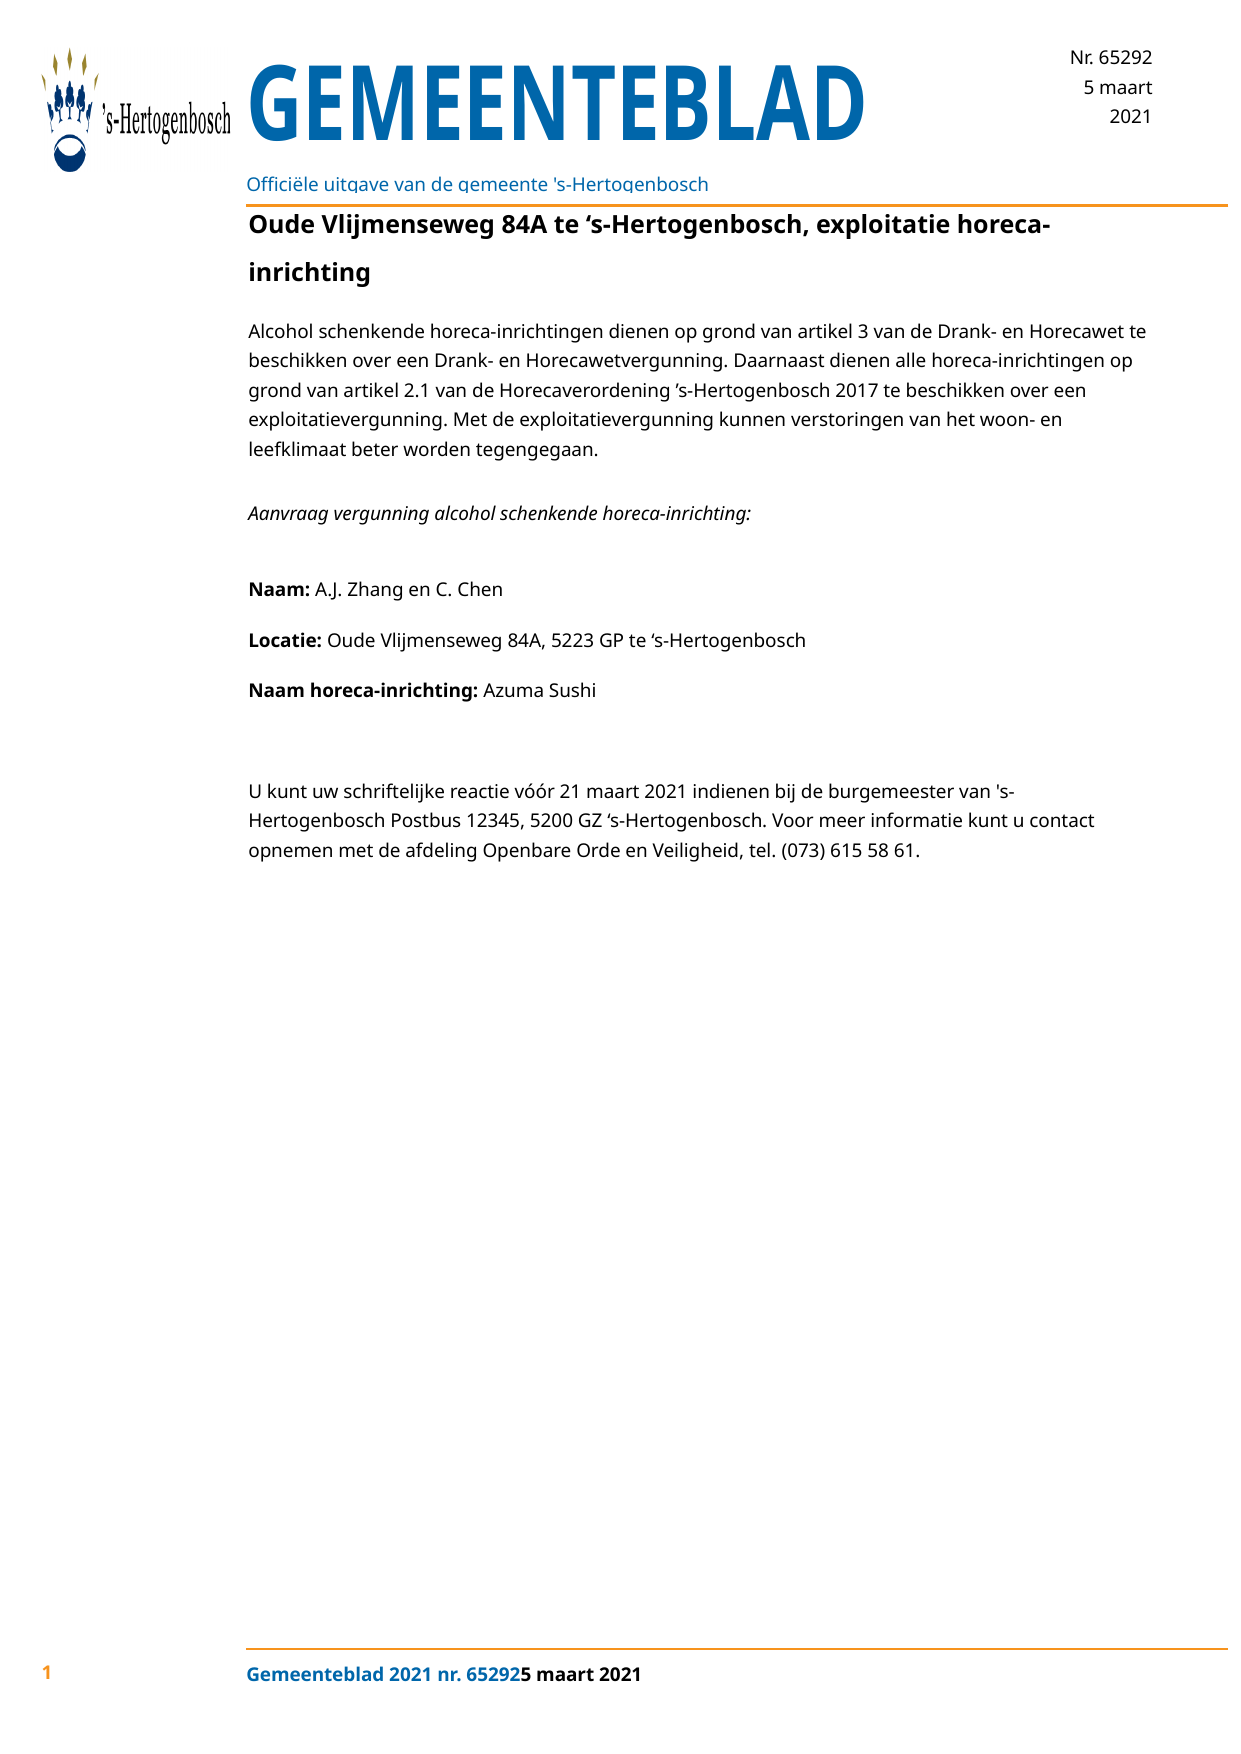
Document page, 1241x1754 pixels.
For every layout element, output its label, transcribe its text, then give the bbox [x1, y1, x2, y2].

text Aanvraag vergunning alcohol schenkende horeca-inrichting: [248, 500, 1152, 526]
text Naam horeca-inrichting: Azuma Sushi [248, 677, 1152, 703]
text Locatie: Oude Vlijmenseweg 84A, 5223 GP te ‘s-Hertogenbosch [248, 627, 1152, 652]
text Naam: A.J. Zhang en C. Chen [248, 576, 1152, 602]
text Alcohol schenkende horeca-inrichtingen dienen op grond van artikel 3 van de Drank- en Horecawet te beschikken over een Drank- en Horecawetvergunning. Daarnaast dienen alle horeca-inrichtingen op grond van artikel 2.1 van de Horecaverordening ’s-Hertogenbosch 2017 te beschikken over een exploitatievergunning. Met de exploitatievergunning kunnen verstoringen van het woon- en leefklimaat beter worden tegengegaan. [248, 318, 1152, 462]
picture [41, 47, 231, 172]
text Oude Vlijmenseweg 84A te ‘s-Hertogenbosch, exploitatie horeca-inrichting [248, 207, 1152, 288]
text U kunt uw schriftelijke reactie vóór 21 maart 2021 indienen bij de burgemeester van 's-Hertogenbosch Postbus 12345, 5200 GZ ‘s-Hertogenbosch. Voor meer informatie kunt u contact opnemen met de afdeling Openbare Orde en Veiligheid, tel. (073) 615 58 61. [248, 778, 1152, 863]
